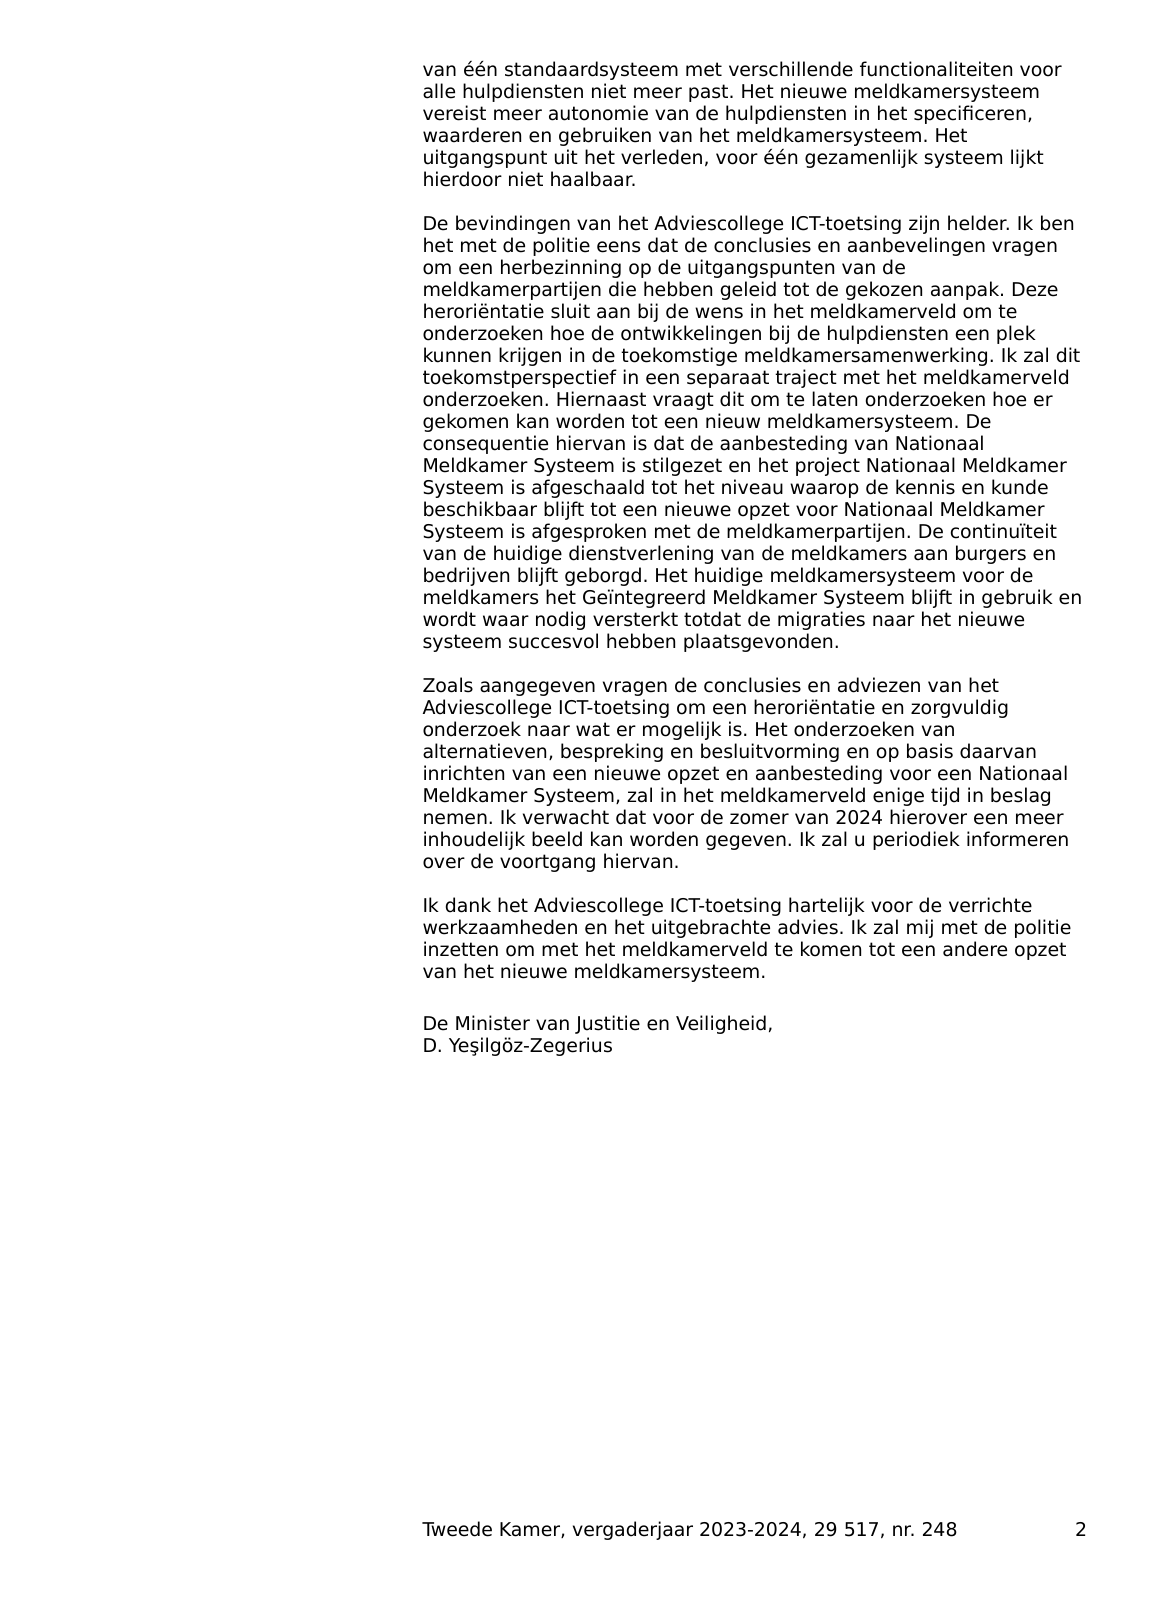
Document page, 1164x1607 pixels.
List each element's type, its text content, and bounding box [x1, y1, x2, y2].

text Zoals aangegeven vragen de conclusies en adviezen van het Adviescollege ICT-toetsing om een heroriëntatie en zorgvuldig onderzoek naar wat er mogelijk is. Het onderzoeken van alternatieven, bespreking en besluitvorming en op basis daarvan inrichten van een nieuwe opzet en aanbesteding voor een Nationaal Meldkamer Systeem, zal in het meldkamerveld enige tijd in beslag nemen. Ik verwacht dat voor de zomer van 2024 hierover een meer inhoudelijk beeld kan worden gegeven. Ik zal u periodiek informeren over de voortgang hiervan. [422, 675, 1087, 873]
text De Minister van Justitie en Veiligheid, D. Yeşilgöz-Zegerius [422, 1013, 1087, 1057]
text van één standaardsysteem met verschillende functionaliteiten voor alle hulpdiensten niet meer past. Het nieuwe meldkamersysteem vereist meer autonomie van de hulpdiensten in het specificeren, waarderen en gebruiken van het meldkamersysteem. Het uitgangspunt uit het verleden, voor één gezamenlijk systeem lijkt hierdoor niet haalbaar. [422, 59, 1087, 191]
text Ik dank het Adviescollege ICT-toetsing hartelijk voor de verrichte werkzaamheden en het uitgebrachte advies. Ik zal mij met de politie inzetten om met het meldkamerveld te komen tot een andere opzet van het nieuwe meldkamersysteem. [422, 895, 1087, 983]
text De bevindingen van het Adviescollege ICT-toetsing zijn helder. Ik ben het met de politie eens dat de conclusies en aanbevelingen vragen om een herbezinning op de uitgangspunten van de meldkamerpartijen die hebben geleid tot de gekozen aanpak. Deze heroriëntatie sluit aan bij de wens in het meldkamerveld om te onderzoeken hoe de ontwikkelingen bij de hulpdiensten een plek kunnen krijgen in de toekomstige meldkamersamenwerking. Ik zal dit toekomstperspectief in een separaat traject met het meldkamerveld onderzoeken. Hiernaast vraagt dit om te laten onderzoeken hoe er gekomen kan worden tot een nieuw meldkamersysteem. De consequentie hiervan is dat de aanbesteding van Nationaal Meldkamer Systeem is stilgezet en het project Nationaal Meldkamer Systeem is afgeschaald tot het niveau waarop de kennis en kunde beschikbaar blijft tot een nieuwe opzet voor Nationaal Meldkamer Systeem is afgesproken met de meldkamerpartijen. De continuïteit van de huidige dienstverlening van de meldkamers aan burgers en bedrijven blijft geborgd. Het huidige meldkamersysteem voor de meldkamers het Geïntegreerd Meldkamer Systeem blijft in gebruik en wordt waar nodig versterkt totdat de migraties naar het nieuwe systeem succesvol hebben plaatsgevonden. [422, 213, 1087, 653]
